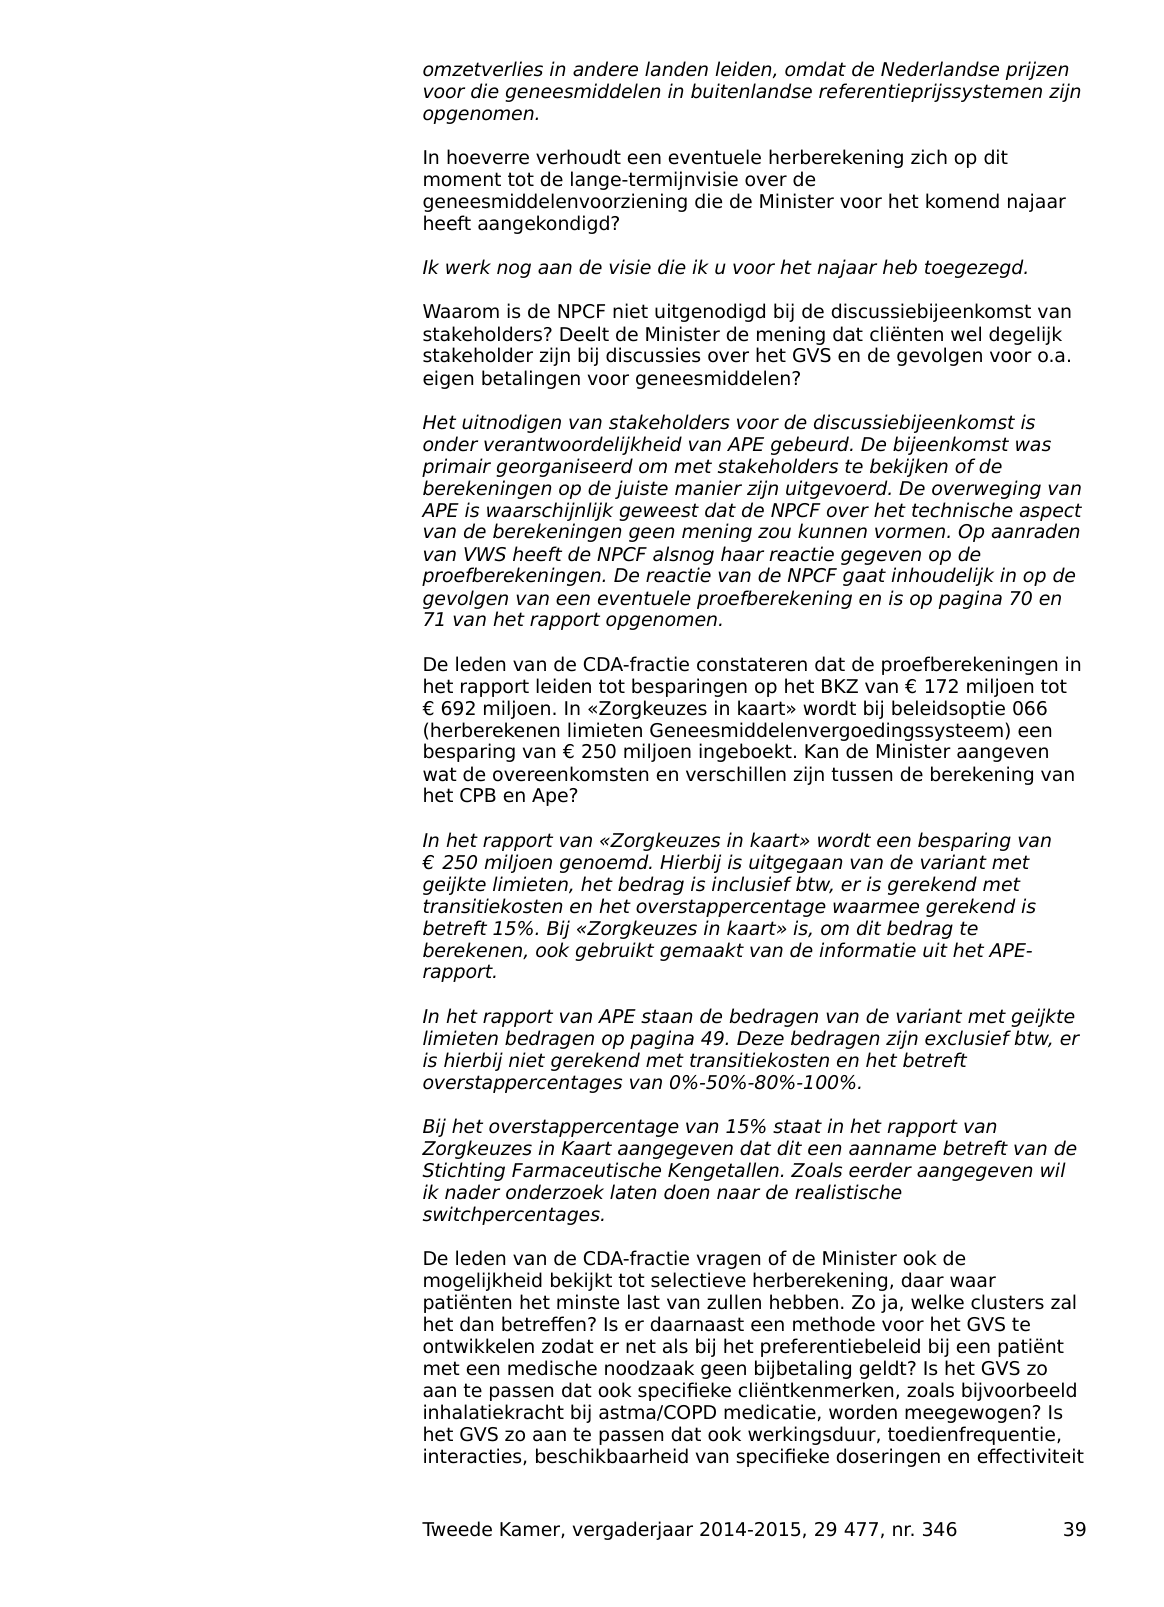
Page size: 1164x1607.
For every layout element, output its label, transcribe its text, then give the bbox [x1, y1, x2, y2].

text Waarom is de NPCF niet uitgenodigd bij de discussiebijeenkomst van stakeholders? Deelt de Minister de mening dat cliënten wel degelijk stakeholder zijn bij discussies over het GVS en de gevolgen voor o.a. eigen betalingen voor geneesmiddelen? [422, 301, 1087, 389]
text Bij het overstappercentage van 15% staat in het rapport van Zorgkeuzes in Kaart aangegeven dat dit een aanname betreft van de Stichting Farmaceutische Kengetallen. Zoals eerder aangegeven wil ik nader onderzoek laten doen naar de realistische switchpercentages. [422, 1116, 1087, 1226]
text De leden van de CDA-fractie constateren dat de proefberekeningen in het rapport leiden tot besparingen op het BKZ van € 172 miljoen tot € 692 miljoen. In «Zorgkeuzes in kaart» wordt bij beleidsoptie 066 (herberekenen limieten Geneesmiddelenvergoedingssysteem) een besparing van € 250 miljoen ingeboekt. Kan de Minister aangeven wat de overeenkomsten en verschillen zijn tussen de berekening van het CPB en Ape? [422, 653, 1087, 807]
text omzetverlies in andere landen leiden, omdat de Nederlandse prijzen voor die geneesmiddelen in buitenlandse referentieprijssystemen zijn opgenomen. [422, 59, 1087, 125]
text De leden van de CDA-fractie vragen of de Minister ook de mogelijkheid bekijkt tot selectieve herberekening, daar waar patiënten het minste last van zullen hebben. Zo ja, welke clusters zal het dan betreffen? Is er daarnaast een methode voor het GVS te ontwikkelen zodat er net als bij het preferentiebeleid bij een patiënt met een medische noodzaak geen bijbetaling geldt? Is het GVS zo aan te passen dat ook specifieke cliëntkenmerken, zoals bijvoorbeeld inhalatiekracht bij astma/COPD medicatie, worden meegewogen? Is het GVS zo aan te passen dat ook werkingsduur, toedienfrequentie, interacties, beschikbaarheid van specifieke doseringen en effectiviteit [422, 1248, 1087, 1468]
text In het rapport van «Zorgkeuzes in kaart» wordt een besparing van € 250 miljoen genoemd. Hierbij is uitgegaan van de variant met geijkte limieten, het bedrag is inclusief btw, er is gerekend met transitiekosten en het overstappercentage waarmee gerekend is betreft 15%. Bij «Zorgkeuzes in kaart» is, om dit bedrag te berekenen, ook gebruikt gemaakt van de informatie uit het APE-rapport. [422, 829, 1087, 983]
text Het uitnodigen van stakeholders voor de discussiebijeenkomst is onder verantwoordelijkheid van APE gebeurd. De bijeenkomst was primair georganiseerd om met stakeholders te bekijken of de berekeningen op de juiste manier zijn uitgevoerd. De overweging van APE is waarschijnlijk geweest dat de NPCF over het technische aspect van de berekeningen geen mening zou kunnen vormen. Op aanraden van VWS heeft de NPCF alsnog haar reactie gegeven op de proefberekeningen. De reactie van de NPCF gaat inhoudelijk in op de gevolgen van een eventuele proefberekening en is op pagina 70 en 71 van het rapport opgenomen. [422, 412, 1087, 631]
text In het rapport van APE staan de bedragen van de variant met geijkte limieten bedragen op pagina 49. Deze bedragen zijn exclusief btw, er is hierbij niet gerekend met transitiekosten en het betreft overstappercentages van 0%-50%-80%-100%. [422, 1006, 1087, 1093]
text In hoeverre verhoudt een eventuele herberekening zich op dit moment tot de lange-termijnvisie over de geneesmiddelenvoorziening die de Minister voor het komend najaar heeft aangekondigd? [422, 147, 1087, 235]
text Ik werk nog aan de visie die ik u voor het najaar heb toegezegd. [422, 257, 1087, 279]
